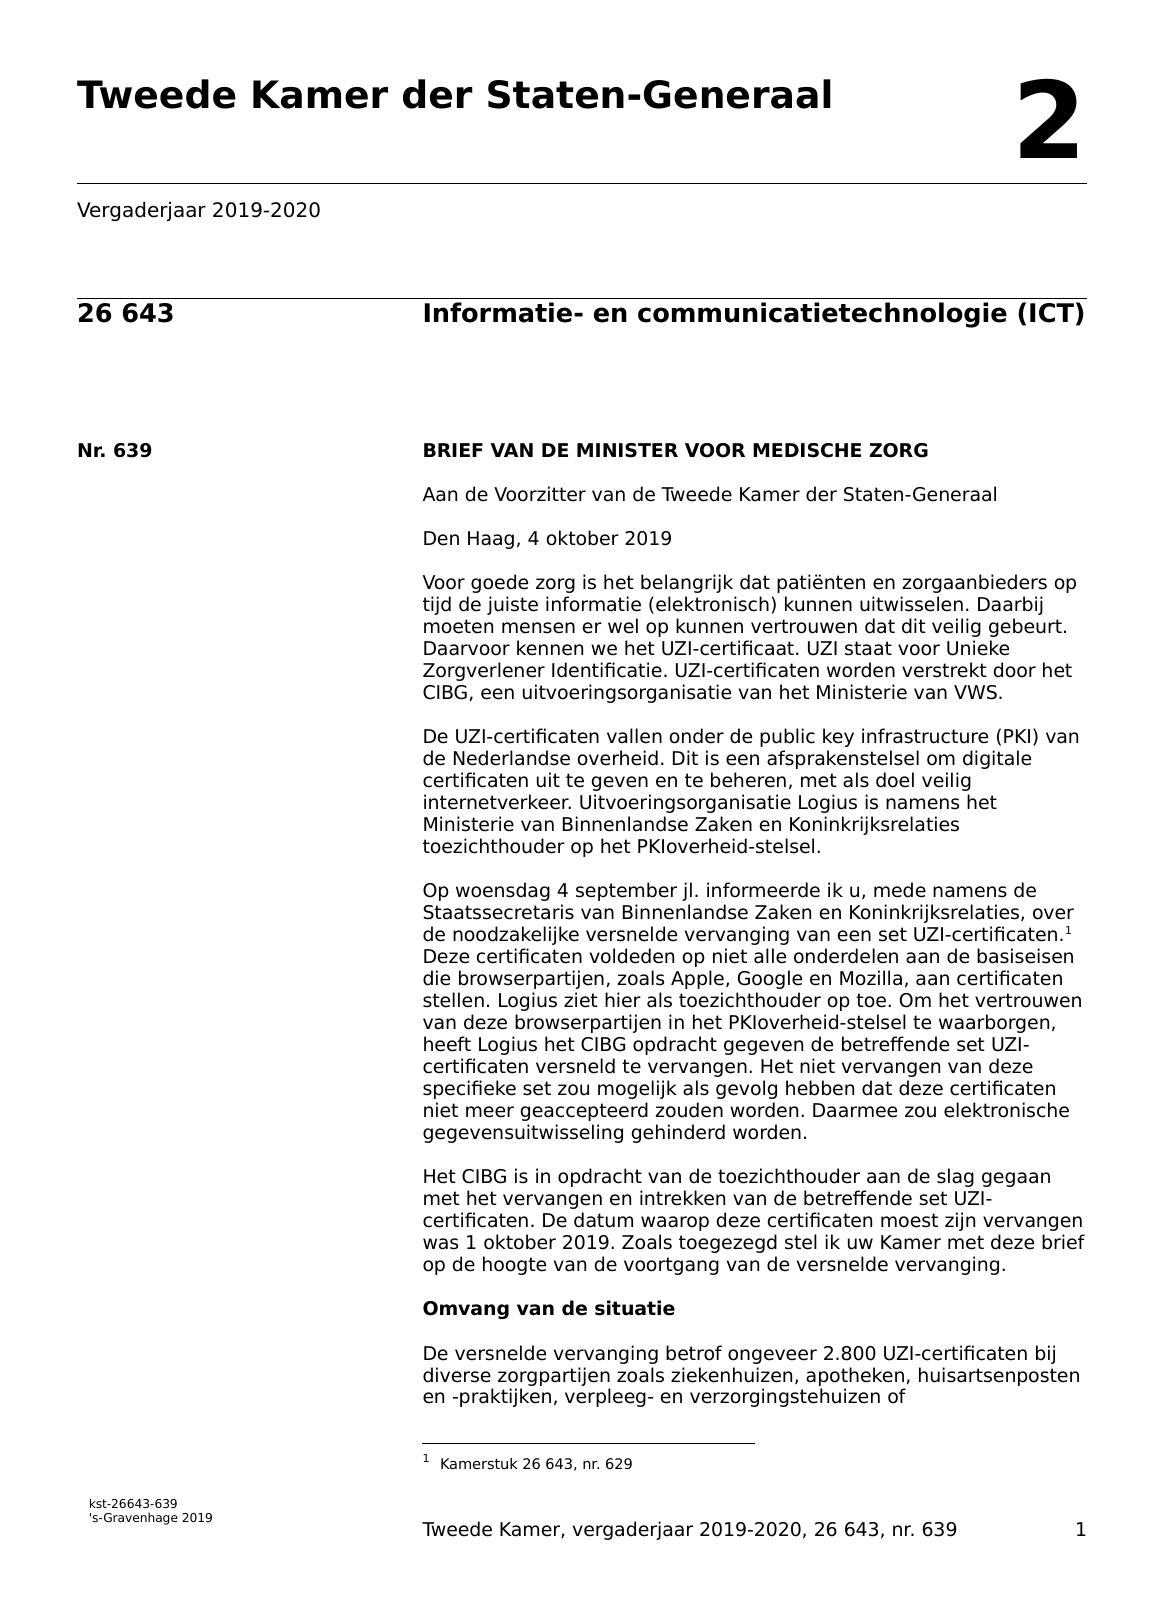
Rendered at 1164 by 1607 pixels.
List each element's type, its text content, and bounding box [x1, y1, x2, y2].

subtitle 26 643 Informatie- en communicatietechnologie (ICT) [77, 299, 1087, 329]
subtitle Omvang van de situatie [422, 1298, 1087, 1320]
text Het CIBG is in opdracht van de toezichthouder aan de slag gegaan met het vervangen en intrekken van de betreffende set UZI-certificaten. De datum waarop deze certificaten moest zijn vervangen was 1 oktober 2019. Zoals toegezegd stel ik uw Kamer met deze brief op de hoogte van de voortgang van de versnelde vervanging. [422, 1166, 1087, 1276]
table_header Tweede Kamer der Staten-Generaal [77, 59, 886, 183]
text kst-26643-639 [88, 1497, 323, 1511]
text De versnelde vervanging betrof ongeveer 2.800 UZI-certificaten bij diverse zorgpartijen zoals ziekenhuizen, apotheken, huisartsenposten en -praktijken, verpleeg- en verzorgingstehuizen of [422, 1342, 1087, 1408]
table_header 2 [886, 59, 1087, 183]
text De UZI-certificaten vallen onder de public key infrastructure (PKI) van de Nederlandse overheid. Dit is een afsprakenstelsel om digitale certificaten uit te geven en te beheren, met als doel veilig internetverkeer. Uitvoeringsorganisatie Logius is namens het Ministerie van Binnenlandse Zaken en Koninkrijksrelaties toezichthouder op het PKIoverheid-stelsel. [422, 726, 1087, 858]
text Kamerstuk 26 643, nr. 629 [422, 1452, 1087, 1474]
table_cell Vergaderjaar 2019-2020 [77, 184, 1087, 298]
text Aan de Voorzitter van de Tweede Kamer der Staten-Generaal [422, 484, 1087, 506]
text 's-Gravenhage 2019 [88, 1511, 323, 1525]
text Den Haag, 4 oktober 2019 [422, 528, 1087, 550]
subtitle Nr. 639 BRIEF VAN DE MINISTER VOOR MEDISCHE ZORG [77, 440, 1087, 462]
text Voor goede zorg is het belangrijk dat patiënten en zorgaanbieders op tijd de juiste informatie (elektronisch) kunnen uitwisselen. Daarbij moeten mensen er wel op kunnen vertrouwen dat dit veilig gebeurt. Daarvoor kennen we het UZI-certificaat. UZI staat voor Unieke Zorgverlener Identificatie. UZI-certificaten worden verstrekt door het CIBG, een uitvoeringsorganisatie van het Ministerie van VWS. [422, 572, 1087, 704]
text Op woensdag 4 september jl. informeerde ik u, mede namens de Staatssecretaris van Binnenlandse Zaken en Koninkrijksrelaties, over de noodzakelijke versnelde vervanging van een set UZI-certificaten. Deze certificaten voldeden op niet alle onderdelen aan de basiseisen die browserpartijen, zoals Apple, Google en Mozilla, aan certificaten stellen. Logius ziet hier als toezichthouder op toe. Om het vertrouwen van deze browserpartijen in het PKIoverheid-stelsel te waarborgen, heeft Logius het CIBG opdracht gegeven de betreffende set UZI-certificaten versneld te vervangen. Het niet vervangen van deze specifieke set zou mogelijk als gevolg hebben dat deze certificaten niet meer geaccepteerd zouden worden. Daarmee zou elektronische gegevensuitwisseling gehinderd worden. [422, 880, 1087, 1144]
